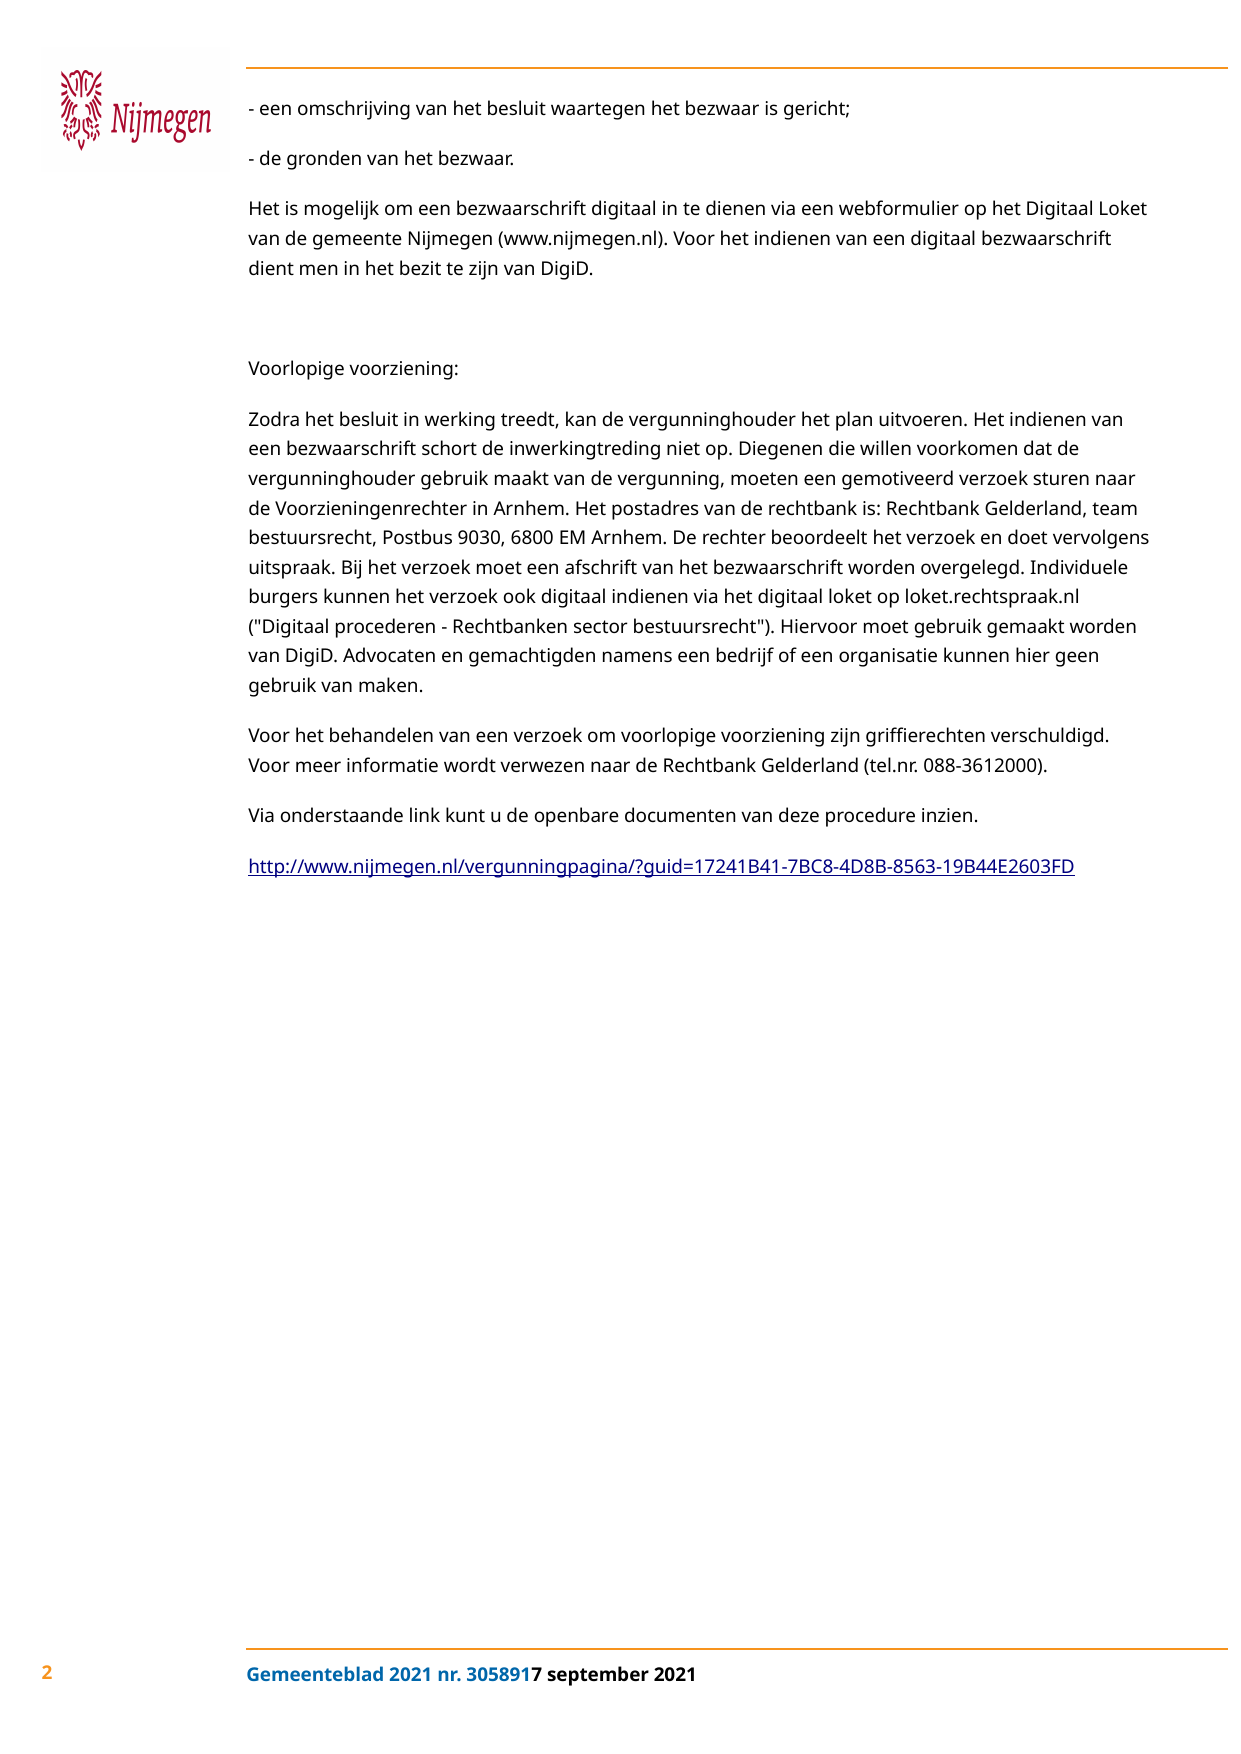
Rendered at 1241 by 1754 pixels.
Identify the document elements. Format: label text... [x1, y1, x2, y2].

text Voor het behandelen van een verzoek om voorlopige voorziening zijn griffierechten verschuldigd. Voor meer informatie wordt verwezen naar de Rechtbank Gelderland (tel.nr. 088-3612000). [248, 723, 1152, 778]
text Voorlopige voorziening: [248, 356, 1152, 381]
text http://www.nijmegen.nl/vergunningpagina/?guid=17241B41-7BC8-4D8B-8563-19B44E2603FD [248, 853, 1152, 879]
text Zodra het besluit in werking treedt, kan de vergunninghouder het plan uitvoeren. Het indienen van een bezwaarschrift schort de inwerkingtreding niet op. Diegenen die willen voorkomen dat de vergunninghouder gebruik maakt van de vergunning, moeten een gemotiveerd verzoek sturen naar de Voorzieningenrechter in Arnhem. Het postadres van de rechtbank is: Rechtbank Gelderland, team bestuursrecht, Postbus 9030, 6800 EM Arnhem. De rechter beoordeelt het verzoek en doet vervolgens uitspraak. Bij het verzoek moet een afschrift van het bezwaarschrift worden overgelegd. Individuele burgers kunnen het verzoek ook digitaal indienen via het digitaal loket op loket.rechtspraak.nl ("Digitaal procederen - Rechtbanken sector bestuursrecht"). Hiervoor moet gebruik gemaakt worden van DigiD. Advocaten en gemachtigden namens een bedrijf of een organisatie kunnen hier geen gebruik van maken. [248, 406, 1152, 698]
picture [41, 47, 231, 172]
text Via onderstaande link kunt u de openbare documenten van deze procedure inzien. [248, 803, 1152, 828]
text Het is mogelijk om een bezwaarschrift digitaal in te dienen via een webformulier op het Digitaal Loket van de gemeente Nijmegen (www.nijmegen.nl). Voor het indienen van een digitaal bezwaarschrift dient men in het bezit te zijn van DigiD. [248, 196, 1152, 281]
text - een omschrijving van het besluit waartegen het bezwaar is gericht; [248, 95, 1152, 121]
text - de gronden van het bezwaar. [248, 145, 1152, 171]
